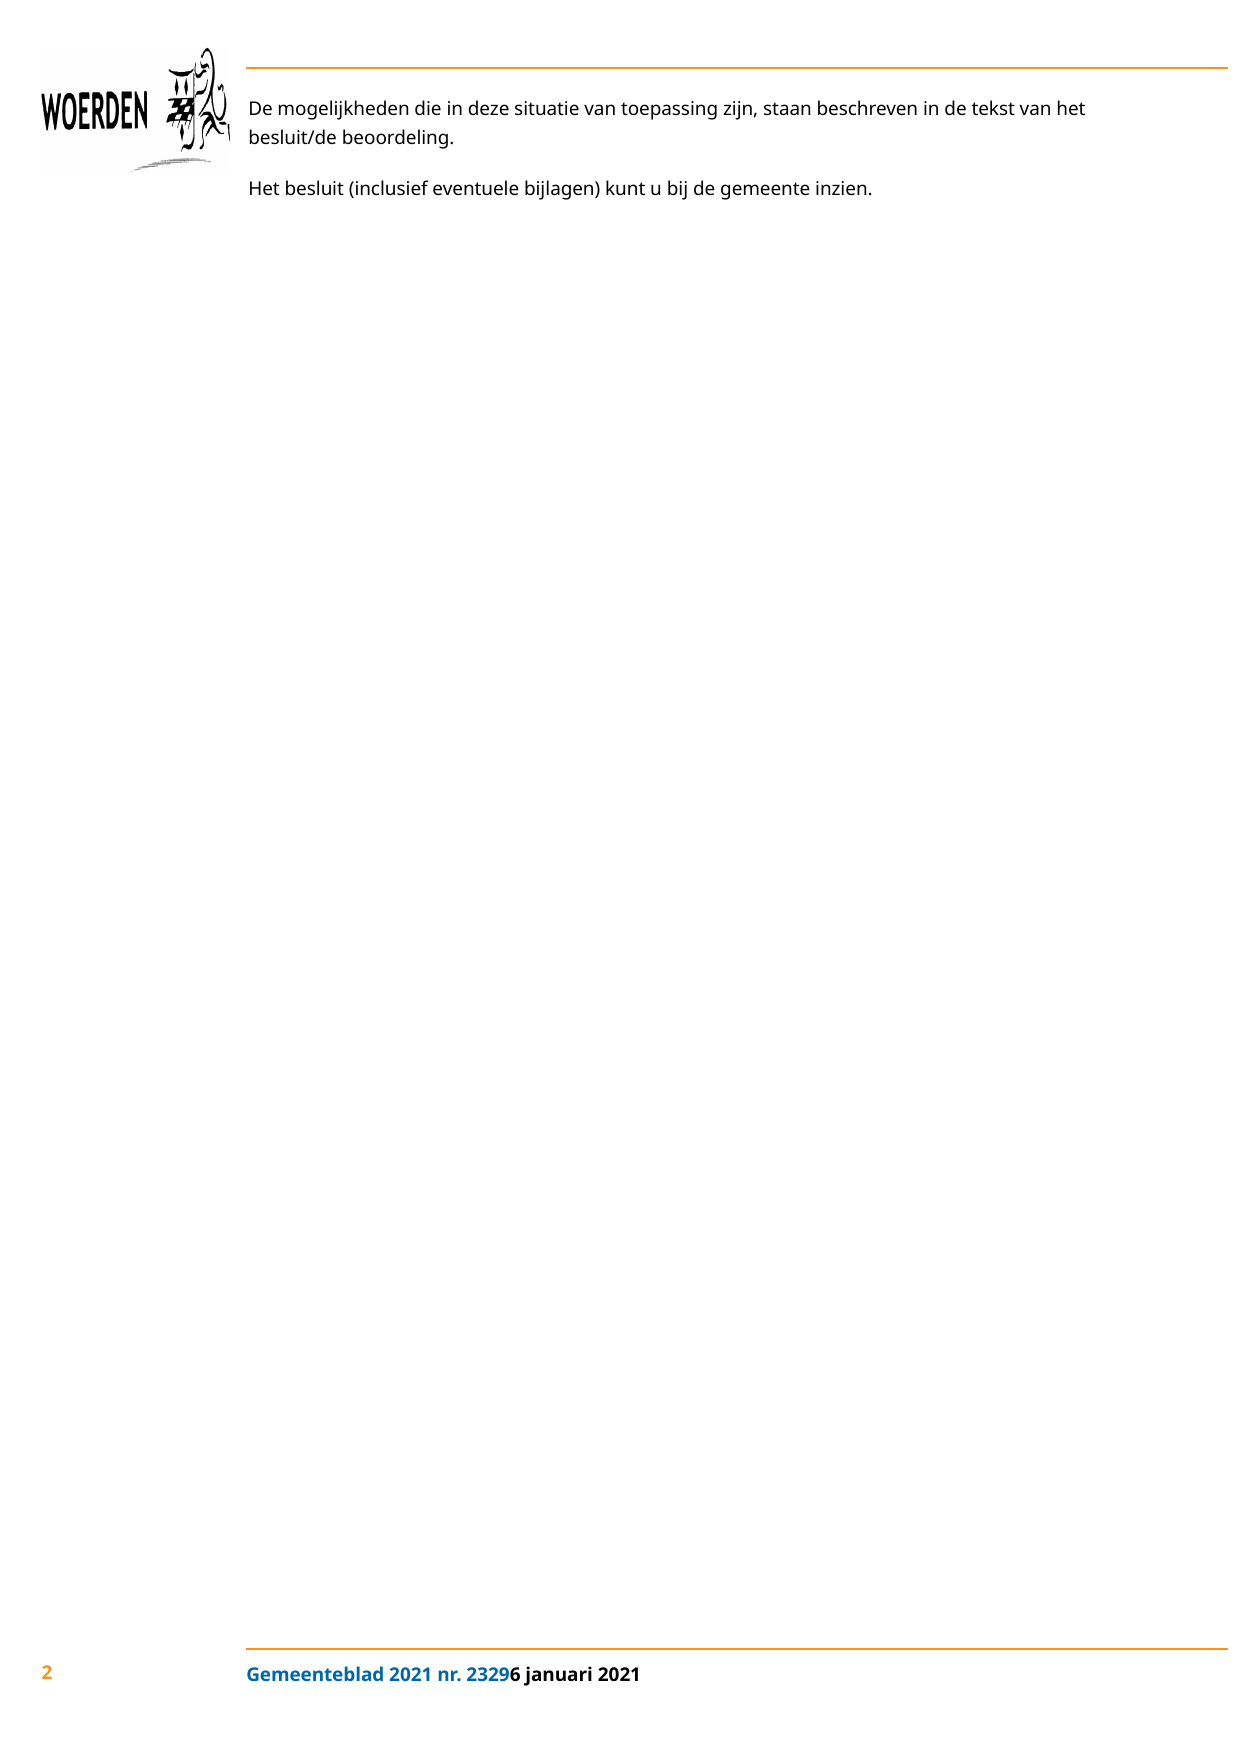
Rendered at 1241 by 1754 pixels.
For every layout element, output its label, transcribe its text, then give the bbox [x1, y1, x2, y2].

text Het besluit (inclusief eventuele bijlagen) kunt u bij de gemeente inzien. [248, 175, 1152, 201]
text De mogelijkheden die in deze situatie van toepassing zijn, staan beschreven in de tekst van het besluit/de beoordeling. [248, 95, 1152, 150]
picture [41, 47, 231, 172]
